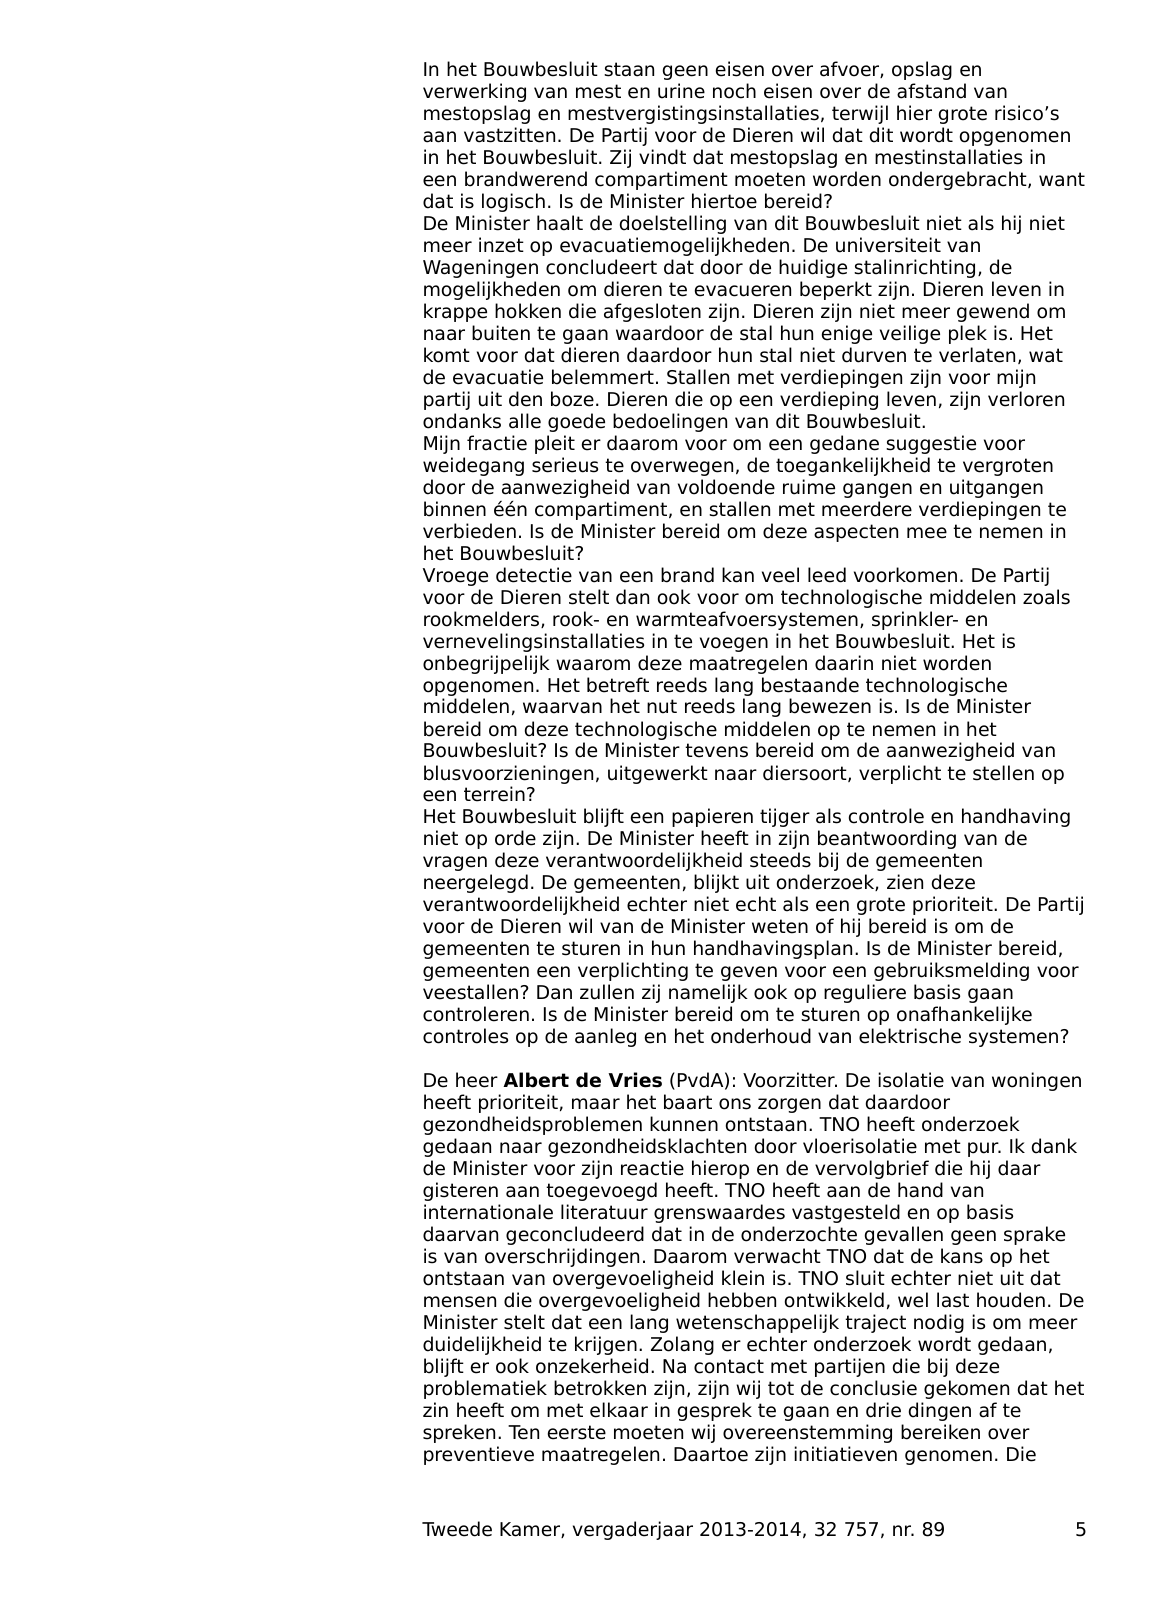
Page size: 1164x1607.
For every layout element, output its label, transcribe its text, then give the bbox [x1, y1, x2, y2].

text De heer Albert de Vries (PvdA): Voorzitter. De isolatie van woningen heeft prioriteit, maar het baart ons zorgen dat daardoor gezondheidsproblemen kunnen ontstaan. TNO heeft onderzoek gedaan naar gezondheidsklachten door vloerisolatie met pur. Ik dank de Minister voor zijn reactie hierop en de vervolgbrief die hij daar gisteren aan toegevoegd heeft. TNO heeft aan de hand van internationale literatuur grenswaardes vastgesteld en op basis daarvan geconcludeerd dat in de onderzochte gevallen geen sprake is van overschrijdingen. Daarom verwacht TNO dat de kans op het ontstaan van overgevoeligheid klein is. TNO sluit echter niet uit dat mensen die overgevoeligheid hebben ontwikkeld, wel last houden. De Minister stelt dat een lang wetenschappelijk traject nodig is om meer duidelijkheid te krijgen. Zolang er echter onderzoek wordt gedaan, blijft er ook onzekerheid. Na contact met partijen die bij deze problematiek betrokken zijn, zijn wij tot de conclusie gekomen dat het zin heeft om met elkaar in gesprek te gaan en drie dingen af te spreken. Ten eerste moeten wij overeenstemming bereiken over preventieve maatregelen. Daartoe zijn initiatieven genomen. Die [422, 1070, 1087, 1466]
text In het Bouwbesluit staan geen eisen over afvoer, opslag en verwerking van mest en urine noch eisen over de afstand van mestopslag en mestvergistingsinstallaties, terwijl hier grote risico’s aan vastzitten. De Partij voor de Dieren wil dat dit wordt opgenomen in het Bouwbesluit. Zij vindt dat mestopslag en mestinstallaties in een brandwerend compartiment moeten worden ondergebracht, want dat is logisch. Is de Minister hiertoe bereid? [422, 59, 1087, 213]
text Mijn fractie pleit er daarom voor om een gedane suggestie voor weidegang serieus te overwegen, de toegankelijkheid te vergroten door de aanwezigheid van voldoende ruime gangen en uitgangen binnen één compartiment, en stallen met meerdere verdiepingen te verbieden. Is de Minister bereid om deze aspecten mee te nemen in het Bouwbesluit? [422, 433, 1087, 564]
text De Minister haalt de doelstelling van dit Bouwbesluit niet als hij niet meer inzet op evacuatiemogelijkheden. De universiteit van Wageningen concludeert dat door de huidige stalinrichting, de mogelijkheden om dieren te evacueren beperkt zijn. Dieren leven in krappe hokken die afgesloten zijn. Dieren zijn niet meer gewend om naar buiten te gaan waardoor de stal hun enige veilige plek is. Het komt voor dat dieren daardoor hun stal niet durven te verlaten, wat de evacuatie belemmert. Stallen met verdiepingen zijn voor mijn partij uit den boze. Dieren die op een verdieping leven, zijn verloren ondanks alle goede bedoelingen van dit Bouwbesluit. [422, 213, 1087, 433]
text Het Bouwbesluit blijft een papieren tijger als controle en handhaving niet op orde zijn. De Minister heeft in zijn beantwoording van de vragen deze verantwoordelijkheid steeds bij de gemeenten neergelegd. De gemeenten, blijkt uit onderzoek, zien deze verantwoordelijkheid echter niet echt als een grote prioriteit. De Partij voor de Dieren wil van de Minister weten of hij bereid is om de gemeenten te sturen in hun handhavingsplan. Is de Minister bereid, gemeenten een verplichting te geven voor een gebruiksmelding voor veestallen? Dan zullen zij namelijk ook op reguliere basis gaan controleren. Is de Minister bereid om te sturen op onafhankelijke controles op de aanleg en het onderhoud van elektrische systemen? [422, 806, 1087, 1048]
text Vroege detectie van een brand kan veel leed voorkomen. De Partij voor de Dieren stelt dan ook voor om technologische middelen zoals rookmelders, rook- en warmteafvoersystemen, sprinkler- en vernevelingsinstallaties in te voegen in het Bouwbesluit. Het is onbegrijpelijk waarom deze maatregelen daarin niet worden opgenomen. Het betreft reeds lang bestaande technologische middelen, waarvan het nut reeds lang bewezen is. Is de Minister bereid om deze technologische middelen op te nemen in het Bouwbesluit? Is de Minister tevens bereid om de aanwezigheid van blusvoorzieningen, uitgewerkt naar diersoort, verplicht te stellen op een terrein? [422, 564, 1087, 806]
